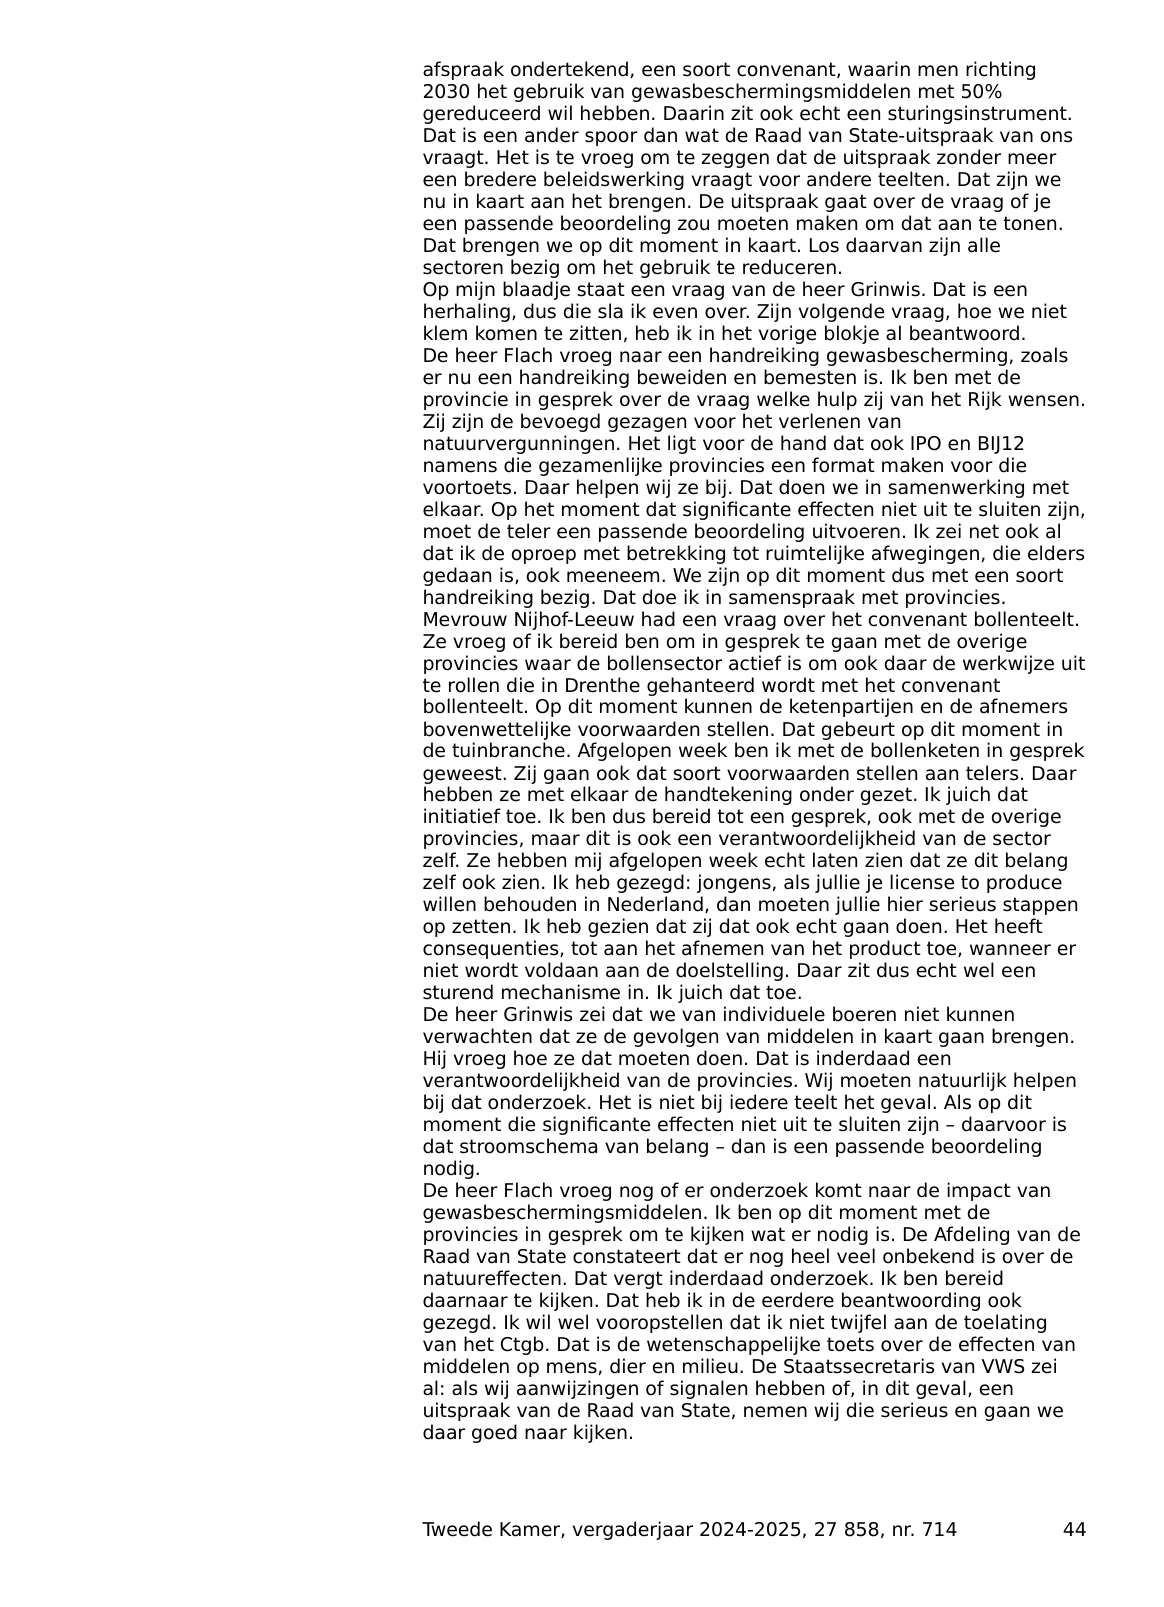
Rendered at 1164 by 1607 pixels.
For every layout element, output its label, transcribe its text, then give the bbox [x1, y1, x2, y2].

text Op mijn blaadje staat een vraag van de heer Grinwis. Dat is een herhaling, dus die sla ik even over. Zijn volgende vraag, hoe we niet klem komen te zitten, heb ik in het vorige blokje al beantwoord. [422, 279, 1087, 345]
text De heer Flach vroeg naar een handreiking gewasbescherming, zoals er nu een handreiking beweiden en bemesten is. Ik ben met de provincie in gesprek over de vraag welke hulp zij van het Rijk wensen. Zij zijn de bevoegd gezagen voor het verlenen van natuurvergunningen. Het ligt voor de hand dat ook IPO en BIJ12 namens die gezamenlijke provincies een format maken voor die voortoets. Daar helpen wij ze bij. Dat doen we in samenwerking met elkaar. Op het moment dat significante effecten niet uit te sluiten zijn, moet de teler een passende beoordeling uitvoeren. Ik zei net ook al dat ik de oproep met betrekking tot ruimtelijke afwegingen, die elders gedaan is, ook meeneem. We zijn op dit moment dus met een soort handreiking bezig. Dat doe ik in samenspraak met provincies. [422, 345, 1087, 608]
text Mevrouw Nijhof-Leeuw had een vraag over het convenant bollenteelt. Ze vroeg of ik bereid ben om in gesprek te gaan met de overige provincies waar de bollensector actief is om ook daar de werkwijze uit te rollen die in Drenthe gehanteerd wordt met het convenant bollenteelt. Op dit moment kunnen de ketenpartijen en de afnemers bovenwettelijke voorwaarden stellen. Dat gebeurt op dit moment in de tuinbranche. Afgelopen week ben ik met de bollenketen in gesprek geweest. Zij gaan ook dat soort voorwaarden stellen aan telers. Daar hebben ze met elkaar de handtekening onder gezet. Ik juich dat initiatief toe. Ik ben dus bereid tot een gesprek, ook met de overige provincies, maar dit is ook een verantwoordelijkheid van de sector zelf. Ze hebben mij afgelopen week echt laten zien dat ze dit belang zelf ook zien. Ik heb gezegd: jongens, als jullie je license to produce willen behouden in Nederland, dan moeten jullie hier serieus stappen op zetten. Ik heb gezien dat zij dat ook echt gaan doen. Het heeft consequenties, tot aan het afnemen van het product toe, wanneer er niet wordt voldaan aan de doelstelling. Daar zit dus echt wel een sturend mechanisme in. Ik juich dat toe. [422, 608, 1087, 1004]
text De heer Flach vroeg nog of er onderzoek komt naar de impact van gewasbeschermingsmiddelen. Ik ben op dit moment met de provincies in gesprek om te kijken wat er nodig is. De Afdeling van de Raad van State constateert dat er nog heel veel onbekend is over de natuureffecten. Dat vergt inderdaad onderzoek. Ik ben bereid daarnaar te kijken. Dat heb ik in de eerdere beantwoording ook gezegd. Ik wil wel vooropstellen dat ik niet twijfel aan de toelating van het Ctgb. Dat is de wetenschappelijke toets over de effecten van middelen op mens, dier en milieu. De Staatssecretaris van VWS zei al: als wij aanwijzingen of signalen hebben of, in dit geval, een uitspraak van de Raad van State, nemen wij die serieus en gaan we daar goed naar kijken. [422, 1180, 1087, 1444]
text De heer Grinwis zei dat we van individuele boeren niet kunnen verwachten dat ze de gevolgen van middelen in kaart gaan brengen. Hij vroeg hoe ze dat moeten doen. Dat is inderdaad een verantwoordelijkheid van de provincies. Wij moeten natuurlijk helpen bij dat onderzoek. Het is niet bij iedere teelt het geval. Als op dit moment die significante effecten niet uit te sluiten zijn – daarvoor is dat stroomschema van belang – dan is een passende beoordeling nodig. [422, 1004, 1087, 1180]
text afspraak ondertekend, een soort convenant, waarin men richting 2030 het gebruik van gewasbeschermingsmiddelen met 50% gereduceerd wil hebben. Daarin zit ook echt een sturingsinstrument. Dat is een ander spoor dan wat de Raad van State-uitspraak van ons vraagt. Het is te vroeg om te zeggen dat de uitspraak zonder meer een bredere beleidswerking vraagt voor andere teelten. Dat zijn we nu in kaart aan het brengen. De uitspraak gaat over de vraag of je een passende beoordeling zou moeten maken om dat aan te tonen. Dat brengen we op dit moment in kaart. Los daarvan zijn alle sectoren bezig om het gebruik te reduceren. [422, 59, 1087, 279]
